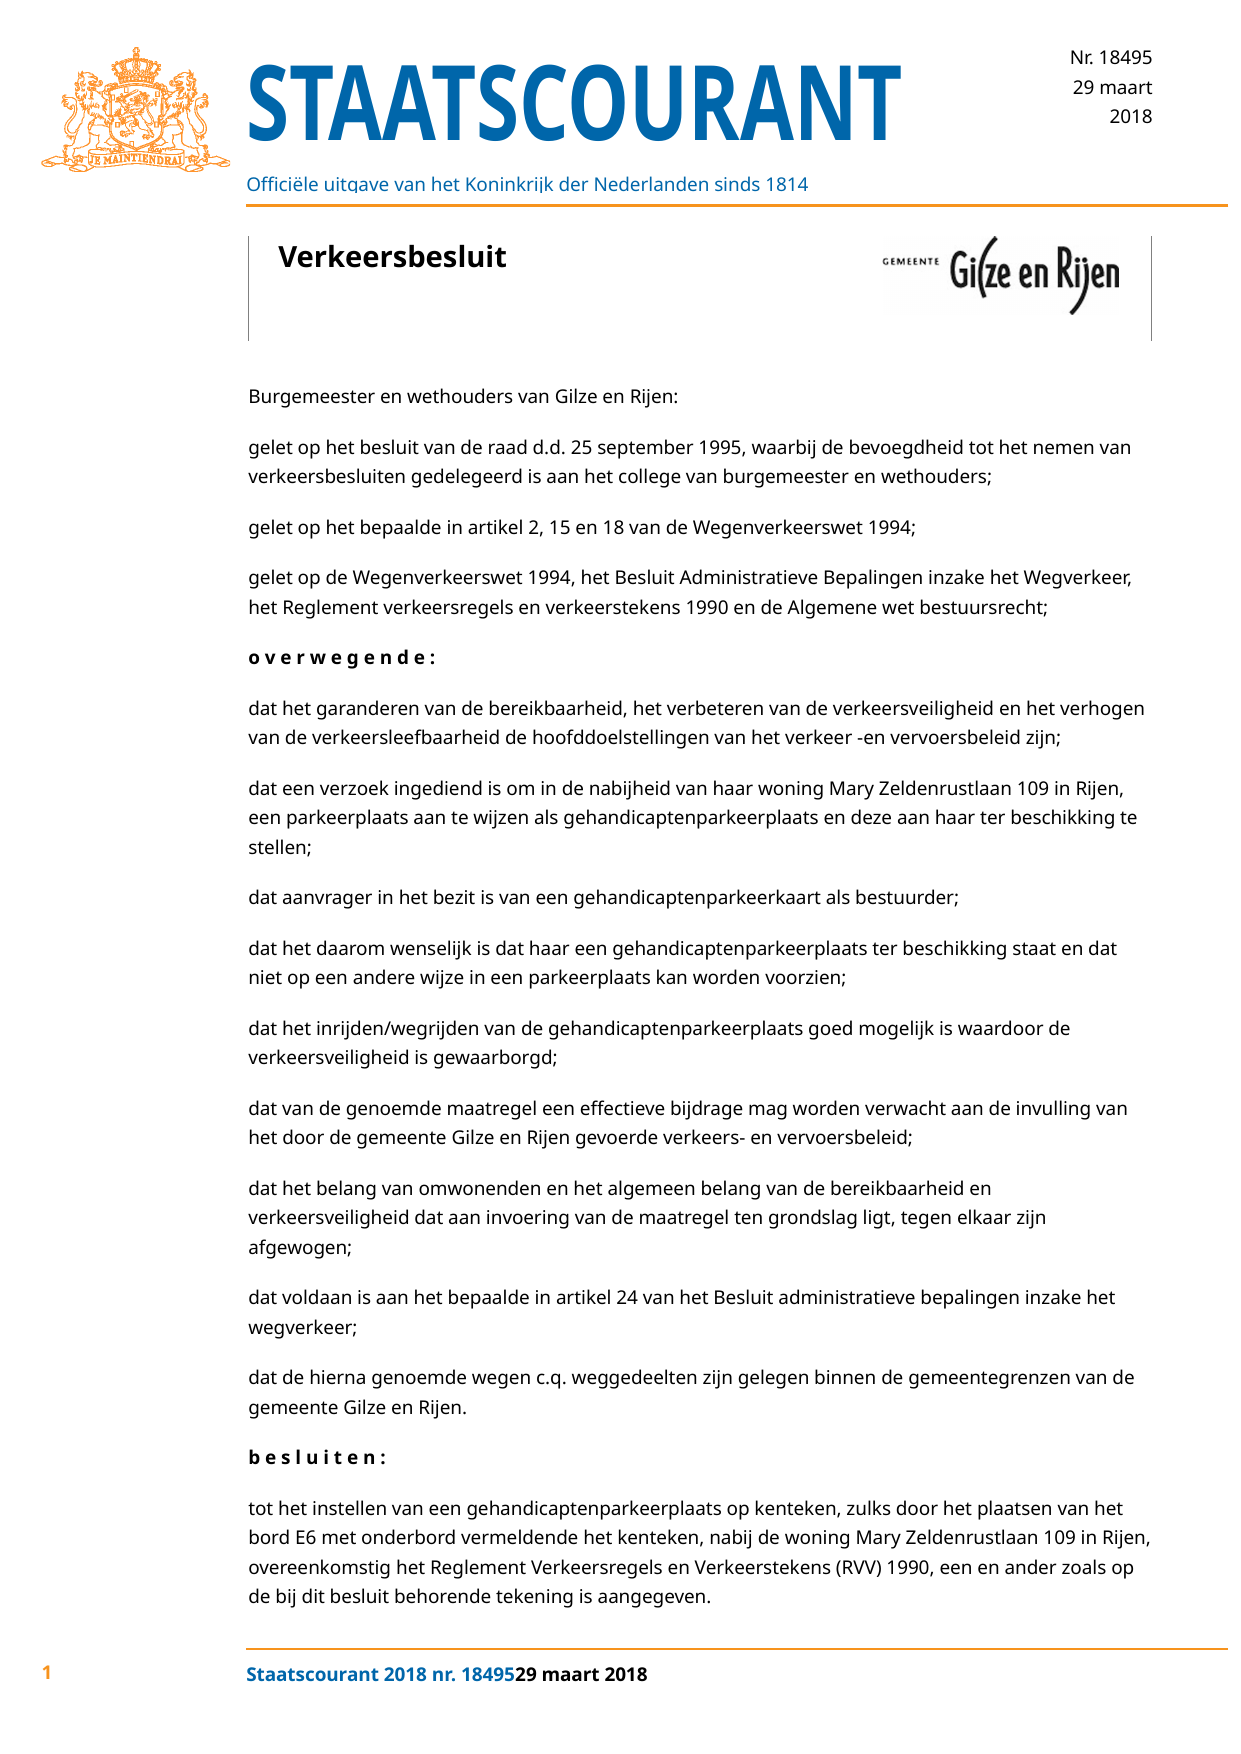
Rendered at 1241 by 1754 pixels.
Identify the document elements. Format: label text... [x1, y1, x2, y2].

text o v e r w e g e n d e : [248, 644, 1152, 670]
text dat het garanderen van de bereikbaarheid, het verbeteren van de verkeersveiligheid en het verhogen van de verkeersleefbaarheid de hoofddoelstellingen van het verkeer -en vervoersbeleid zijn; [248, 695, 1152, 750]
text dat aanvrager in het bezit is van een gehandicaptenparkeerkaart als bestuurder; [248, 884, 1152, 910]
text dat voldaan is aan het bepaalde in artikel 24 van het Besluit administratieve bepalingen inzake het wegverkeer; [248, 1284, 1152, 1340]
picture [882, 236, 1119, 315]
text dat het belang van omwonenden en het algemeen belang van de bereikbaarheid en verkeersveiligheid dat aan invoering van de maatregel ten grondslag ligt, tegen elkaar zijn afgewogen; [248, 1175, 1152, 1260]
table_header Verkeersbesluit [249, 236, 850, 341]
text dat van de genoemde maatregel een effectieve bijdrage mag worden verwacht aan de invulling van het door de gemeente Gilze en Rijen gevoerde verkeers- en vervoersbeleid; [248, 1095, 1152, 1150]
table_header [850, 236, 1151, 341]
text dat de hierna genoemde wegen c.q. weggedeelten zijn gelegen binnen de gemeentegrenzen van de gemeente Gilze en Rijen. [248, 1364, 1152, 1420]
text dat het daarom wenselijk is dat haar een gehandicaptenparkeerplaats ter beschikking staat en dat niet op een andere wijze in een parkeerplaats kan worden voorzien; [248, 935, 1152, 990]
text gelet op het besluit van de raad d.d. 25 september 1995, waarbij de bevoegdheid tot het nemen van verkeersbesluiten gedelegeerd is aan het college van burgemeester en wethouders; [248, 434, 1152, 489]
picture [41, 47, 231, 172]
text dat een verzoek ingediend is om in de nabijheid van haar woning Mary Zeldenrustlaan 109 in Rijen, een parkeerplaats aan te wijzen als gehandicaptenparkeerplaats en deze aan haar ter beschikking te stellen; [248, 775, 1152, 860]
text gelet op de Wegenverkeerswet 1994, het Besluit Administratieve Bepalingen inzake het Wegverkeer, het Reglement verkeersregels en verkeerstekens 1990 en de Algemene wet bestuursrecht; [248, 564, 1152, 620]
text gelet op het bepaalde in artikel 2, 15 en 18 van de Wegenverkeerswet 1994; [248, 514, 1152, 540]
text b e s l u i t e n : [248, 1444, 1152, 1470]
text dat het inrijden/wegrijden van de gehandicaptenparkeerplaats goed mogelijk is waardoor de verkeersveiligheid is gewaarborgd; [248, 1015, 1152, 1070]
text Burgemeester en wethouders van Gilze en Rijen: [248, 384, 1152, 409]
text tot het instellen van een gehandicaptenparkeerplaats op kenteken, zulks door het plaatsen van het bord E6 met onderbord vermeldende het kenteken, nabij de woning Mary Zeldenrustlaan 109 in Rijen, overeenkomstig het Reglement Verkeersregels en Verkeerstekens (RVV) 1990, een en ander zoals op de bij dit besluit behorende tekening is aangegeven. [248, 1495, 1152, 1609]
